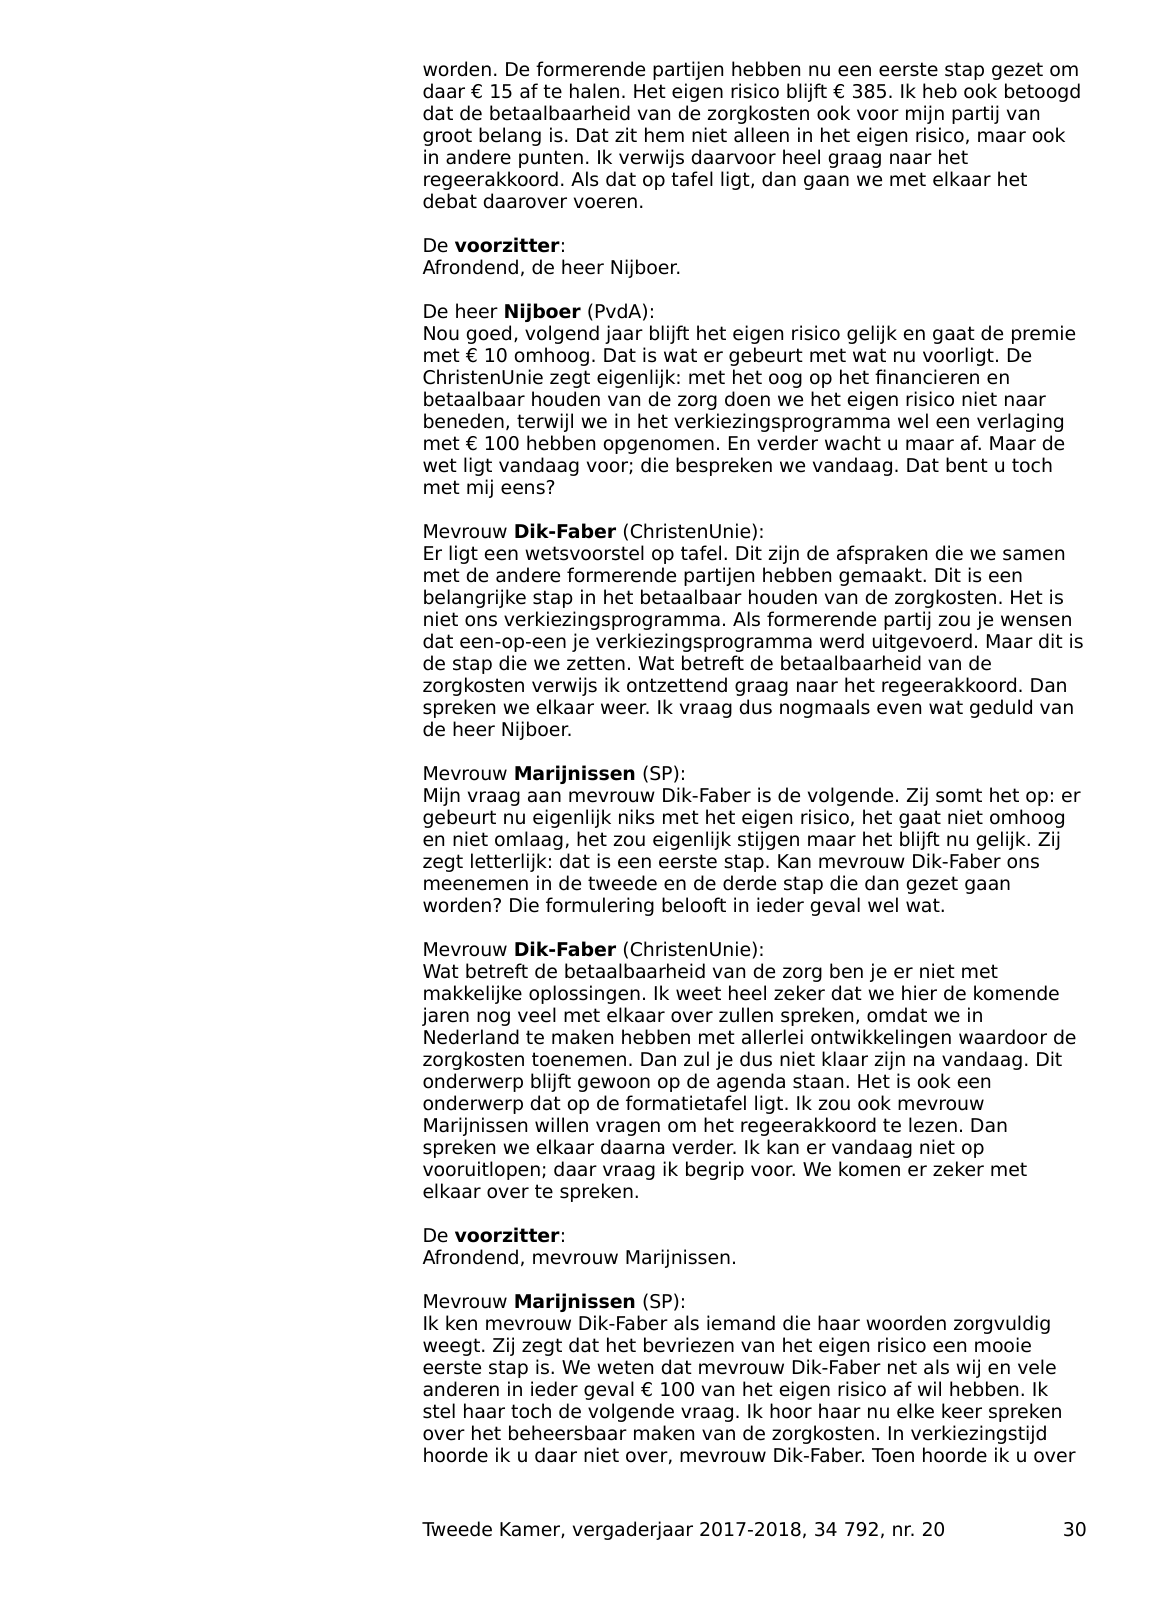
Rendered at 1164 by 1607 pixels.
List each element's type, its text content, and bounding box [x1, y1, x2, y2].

text Mevrouw Dik-Faber (ChristenUnie): [422, 939, 1087, 961]
text Mijn vraag aan mevrouw Dik-Faber is de volgende. Zij somt het op: er gebeurt nu eigenlijk niks met het eigen risico, het gaat niet omhoog en niet omlaag, het zou eigenlijk stijgen maar het blijft nu gelijk. Zij zegt letterlijk: dat is een eerste stap. Kan mevrouw Dik-Faber ons meenemen in de tweede en de derde stap die dan gezet gaan worden? Die formulering belooft in ieder geval wel wat. [422, 785, 1087, 917]
text Afrondend, mevrouw Marijnissen. [422, 1247, 1087, 1269]
text De voorzitter: [422, 235, 1087, 257]
text Nou goed, volgend jaar blijft het eigen risico gelijk en gaat de premie met € 10 omhoog. Dat is wat er gebeurt met wat nu voorligt. De ChristenUnie zegt eigenlijk: met het oog op het financieren en betaalbaar houden van de zorg doen we het eigen risico niet naar beneden, terwijl we in het verkiezingsprogramma wel een verlaging met € 100 hebben opgenomen. En verder wacht u maar af. Maar de wet ligt vandaag voor; die bespreken we vandaag. Dat bent u toch met mij eens? [422, 323, 1087, 499]
text Afrondend, de heer Nijboer. [422, 257, 1087, 279]
text Ik ken mevrouw Dik-Faber als iemand die haar woorden zorgvuldig weegt. Zij zegt dat het bevriezen van het eigen risico een mooie eerste stap is. We weten dat mevrouw Dik-Faber net als wij en vele anderen in ieder geval € 100 van het eigen risico af wil hebben. Ik stel haar toch de volgende vraag. Ik hoor haar nu elke keer spreken over het beheersbaar maken van de zorgkosten. In verkiezingstijd hoorde ik u daar niet over, mevrouw Dik-Faber. Toen hoorde ik u over [422, 1313, 1087, 1467]
text De heer Nijboer (PvdA): [422, 301, 1087, 323]
text Er ligt een wetsvoorstel op tafel. Dit zijn de afspraken die we samen met de andere formerende partijen hebben gemaakt. Dit is een belangrijke stap in het betaalbaar houden van de zorgkosten. Het is niet ons verkiezingsprogramma. Als formerende partij zou je wensen dat een-op-een je verkiezingsprogramma werd uitgevoerd. Maar dit is de stap die we zetten. Wat betreft de betaalbaarheid van de zorgkosten verwijs ik ontzettend graag naar het regeerakkoord. Dan spreken we elkaar weer. Ik vraag dus nogmaals even wat geduld van de heer Nijboer. [422, 543, 1087, 741]
text worden. De formerende partijen hebben nu een eerste stap gezet om daar € 15 af te halen. Het eigen risico blijft € 385. Ik heb ook betoogd dat de betaalbaarheid van de zorgkosten ook voor mijn partij van groot belang is. Dat zit hem niet alleen in het eigen risico, maar ook in andere punten. Ik verwijs daarvoor heel graag naar het regeerakkoord. Als dat op tafel ligt, dan gaan we met elkaar het debat daarover voeren. [422, 59, 1087, 213]
text Mevrouw Marijnissen (SP): [422, 1291, 1087, 1313]
text Wat betreft de betaalbaarheid van de zorg ben je er niet met makkelijke oplossingen. Ik weet heel zeker dat we hier de komende jaren nog veel met elkaar over zullen spreken, omdat we in Nederland te maken hebben met allerlei ontwikkelingen waardoor de zorgkosten toenemen. Dan zul je dus niet klaar zijn na vandaag. Dit onderwerp blijft gewoon op de agenda staan. Het is ook een onderwerp dat op de formatietafel ligt. Ik zou ook mevrouw Marijnissen willen vragen om het regeerakkoord te lezen. Dan spreken we elkaar daarna verder. Ik kan er vandaag niet op vooruitlopen; daar vraag ik begrip voor. We komen er zeker met elkaar over te spreken. [422, 961, 1087, 1203]
text De voorzitter: [422, 1225, 1087, 1247]
text Mevrouw Marijnissen (SP): [422, 763, 1087, 785]
text Mevrouw Dik-Faber (ChristenUnie): [422, 521, 1087, 543]
